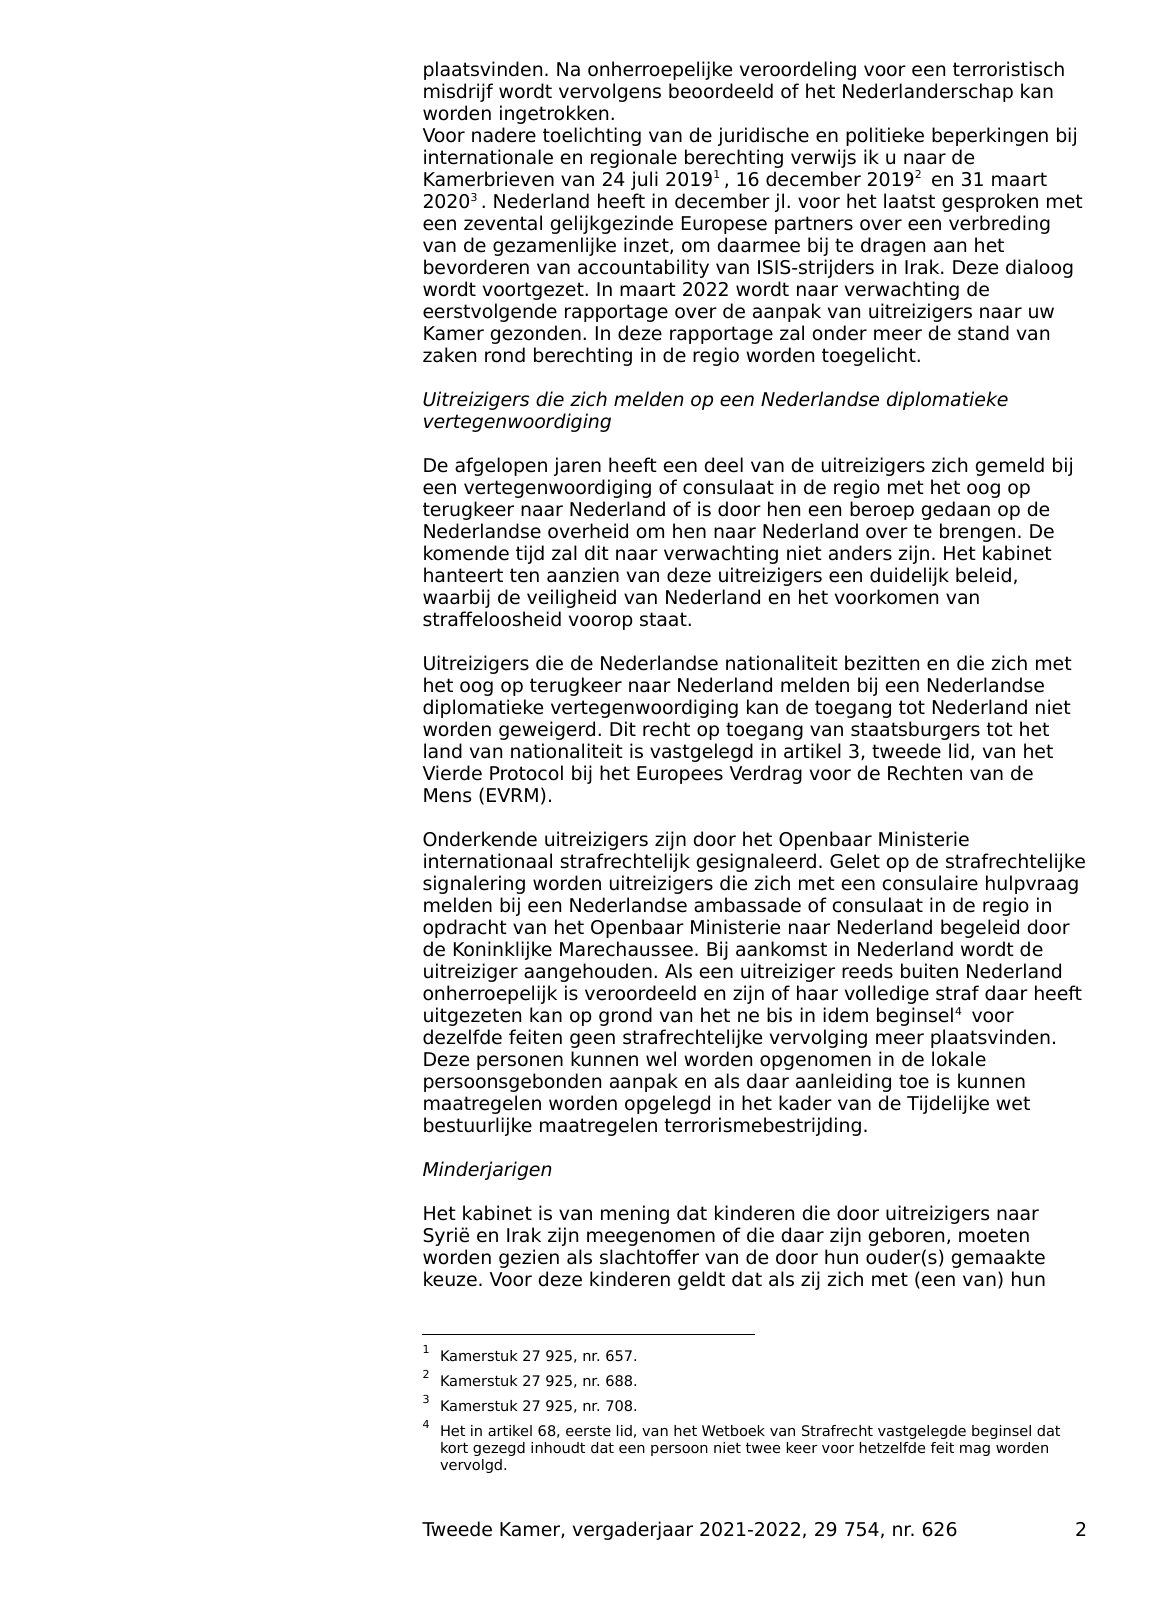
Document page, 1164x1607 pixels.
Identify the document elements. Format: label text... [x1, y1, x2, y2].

text plaatsvinden. Na onherroepelijke veroordeling voor een terroristisch misdrijf wordt vervolgens beoordeeld of het Nederlanderschap kan worden ingetrokken. [422, 59, 1087, 125]
text Het in artikel 68, eerste lid, van het Wetboek van Strafrecht vastgelegde beginsel dat kort gezegd inhoudt dat een persoon niet twee keer voor hetzelfde feit mag worden vervolgd. [422, 1418, 1087, 1474]
text Voor nadere toelichting van de juridische en politieke beperkingen bij internationale en regionale berechting verwijs ik u naar de Kamerbrieven van 24 juli 2019, 16 december 2019 en 31 maart 2020. Nederland heeft in december jl. voor het laatst gesproken met een zevental gelijkgezinde Europese partners over een verbreding van de gezamenlijke inzet, om daarmee bij te dragen aan het bevorderen van accountability van ISIS-strijders in Irak. Deze dialoog wordt voortgezet. In maart 2022 wordt naar verwachting de eerstvolgende rapportage over de aanpak van uitreizigers naar uw Kamer gezonden. In deze rapportage zal onder meer de stand van zaken rond berechting in de regio worden toegelicht. [422, 125, 1087, 367]
text Kamerstuk 27 925, nr. 657. [422, 1343, 1087, 1366]
text Kamerstuk 27 925, nr. 688. [422, 1368, 1087, 1391]
subtitle Minderjarigen [422, 1159, 1087, 1181]
text Kamerstuk 27 925, nr. 708. [422, 1393, 1087, 1416]
text Uitreizigers die de Nederlandse nationaliteit bezitten en die zich met het oog op terugkeer naar Nederland melden bij een Nederlandse diplomatieke vertegenwoordiging kan de toegang tot Nederland niet worden geweigerd. Dit recht op toegang van staatsburgers tot het land van nationaliteit is vastgelegd in artikel 3, tweede lid, van het Vierde Protocol bij het Europees Verdrag voor de Rechten van de Mens (EVRM). [422, 653, 1087, 807]
text Het kabinet is van mening dat kinderen die door uitreizigers naar Syrië en Irak zijn meegenomen of die daar zijn geboren, moeten worden gezien als slachtoffer van de door hun ouder(s) gemaakte keuze. Voor deze kinderen geldt dat als zij zich met (een van) hun [422, 1203, 1087, 1291]
text Onderkende uitreizigers zijn door het Openbaar Ministerie internationaal strafrechtelijk gesignaleerd. Gelet op de strafrechtelijke signalering worden uitreizigers die zich met een consulaire hulpvraag melden bij een Nederlandse ambassade of consulaat in de regio in opdracht van het Openbaar Ministerie naar Nederland begeleid door de Koninklijke Marechaussee. Bij aankomst in Nederland wordt de uitreiziger aangehouden. Als een uitreiziger reeds buiten Nederland onherroepelijk is veroordeeld en zijn of haar volledige straf daar heeft uitgezeten kan op grond van het ne bis in idem beginsel voor dezelfde feiten geen strafrechtelijke vervolging meer plaatsvinden. Deze personen kunnen wel worden opgenomen in de lokale persoonsgebonden aanpak en als daar aanleiding toe is kunnen maatregelen worden opgelegd in het kader van de Tijdelijke wet bestuurlijke maatregelen terrorismebestrijding. [422, 829, 1087, 1137]
text De afgelopen jaren heeft een deel van de uitreizigers zich gemeld bij een vertegenwoordiging of consulaat in de regio met het oog op terugkeer naar Nederland of is door hen een beroep gedaan op de Nederlandse overheid om hen naar Nederland over te brengen. De komende tijd zal dit naar verwachting niet anders zijn. Het kabinet hanteert ten aanzien van deze uitreizigers een duidelijk beleid, waarbij de veiligheid van Nederland en het voorkomen van straffeloosheid voorop staat. [422, 455, 1087, 631]
subtitle Uitreizigers die zich melden op een Nederlandse diplomatieke vertegenwoordiging [422, 389, 1087, 433]
